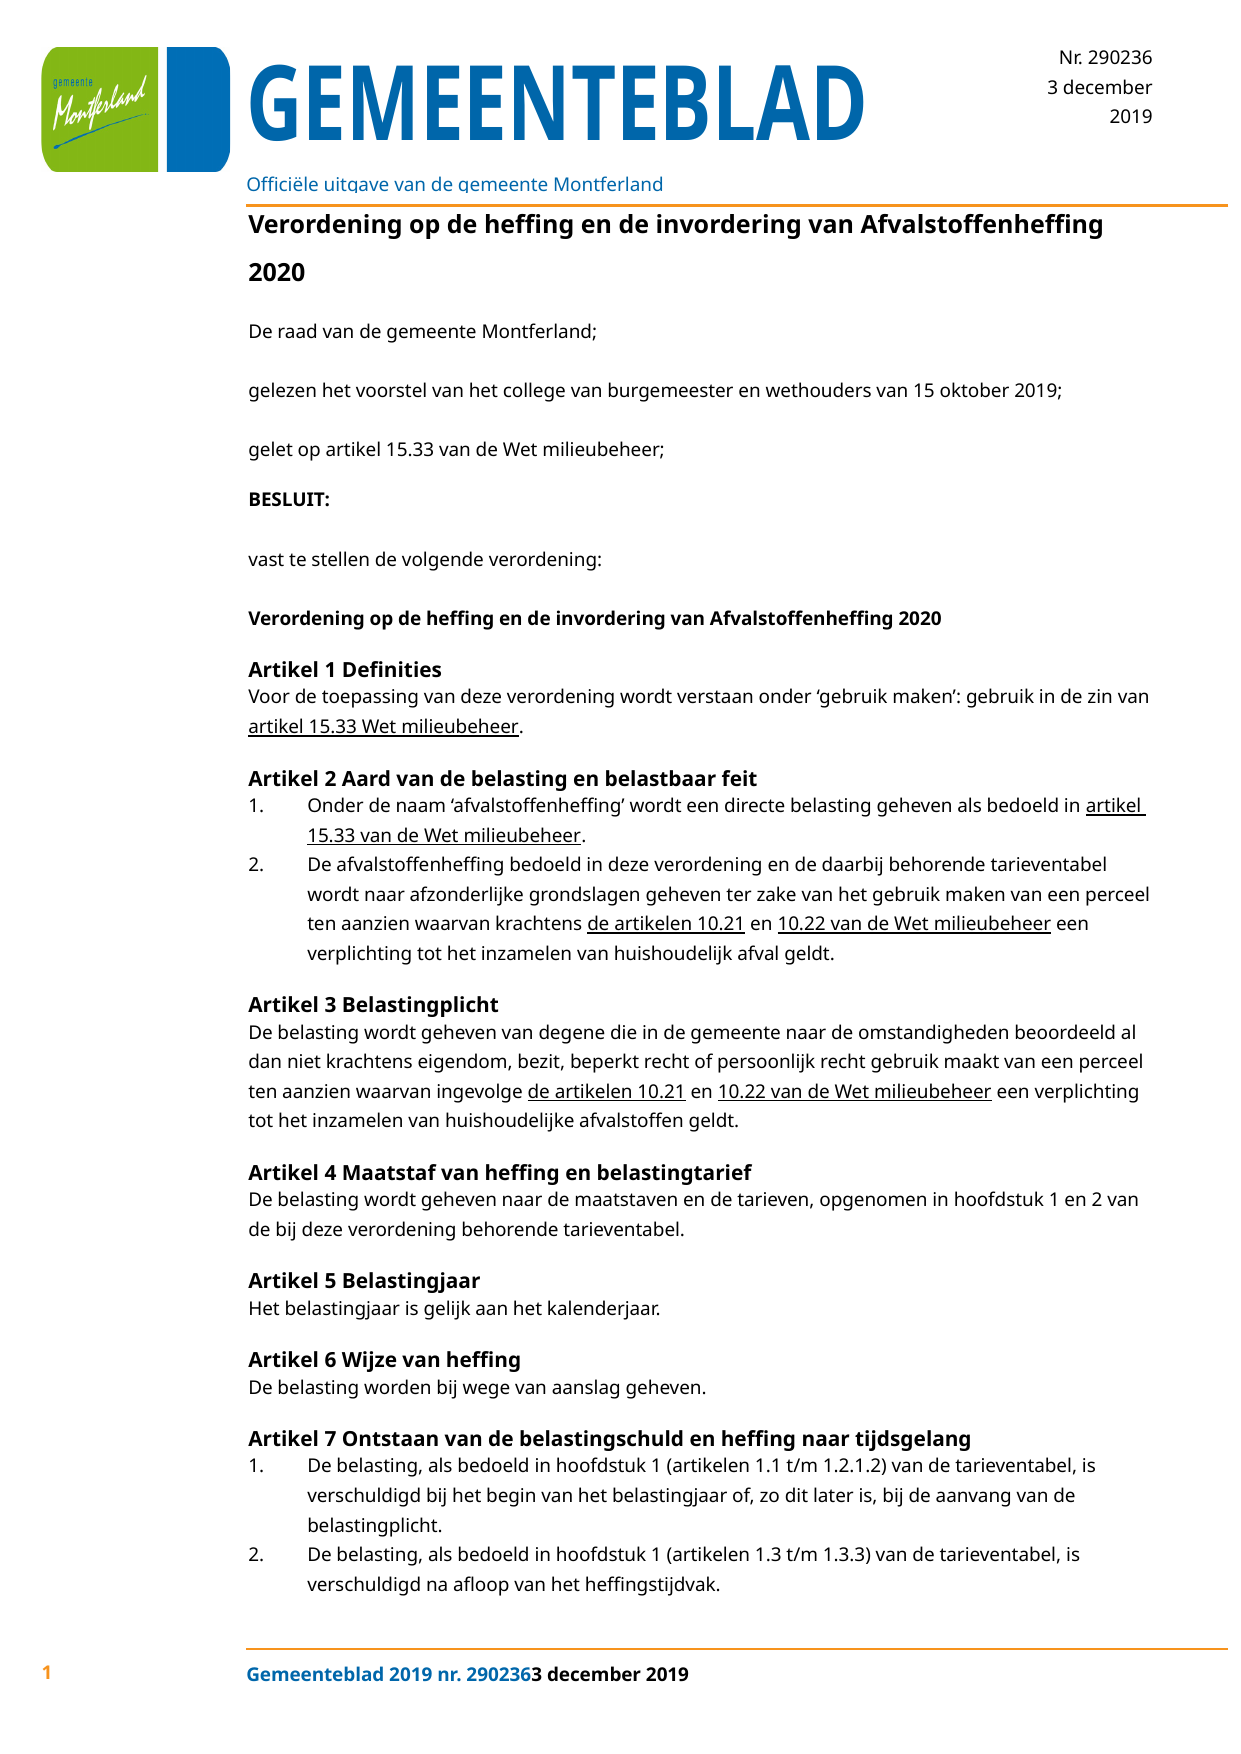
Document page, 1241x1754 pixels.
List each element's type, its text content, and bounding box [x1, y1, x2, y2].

picture [41, 47, 231, 172]
list De afvalstoffenheffing bedoeld in deze verordening en de daarbij behorende tarieventabel wordt naar afzonderlijke grondslagen geheven ter zake van het gebruik maken van een perceel ten aanzien waarvan krachtens de artikelen 10.21 en 10.22 van de Wet milieubeheer een verplichting tot het inzamelen van huishoudelijk afval geldt. [248, 851, 1152, 966]
text Artikel 6 Wijze van heffing [248, 1345, 1152, 1374]
text Verordening op de heffing en de invordering van Afvalstoffenheffing 2020 [248, 605, 1152, 631]
text De belasting wordt geheven van degene die in de gemeente naar de omstandigheden beoordeeld al dan niet krachtens eigendom, bezit, beperkt recht of persoonlijk recht gebruik maakt van een perceel ten aanzien waarvan ingevolge de artikelen 10.21 en 10.22 van de Wet milieubeheer een verplichting tot het inzamelen van huishoudelijke afvalstoffen geldt. [248, 1019, 1152, 1133]
text Het belastingjaar is gelijk aan het kalenderjaar. [248, 1295, 1152, 1321]
text BESLUIT: [248, 487, 1152, 512]
text Artikel 4 Maatstaf van heffing en belastingtarief [248, 1158, 1152, 1187]
text De belasting worden bij wege van aanslag geheven. [248, 1374, 1152, 1399]
text Artikel 1 Definities [248, 655, 1152, 684]
text Artikel 3 Belastingplicht [248, 991, 1152, 1019]
text Artikel 7 Ontstaan van de belastingschuld en heffing naar tijdsgelang [248, 1424, 1152, 1453]
text Verordening op de heffing en de invordering van Afvalstoffenheffing 2020 [248, 207, 1152, 288]
text Artikel 5 Belastingjaar [248, 1267, 1152, 1295]
text gelet op artikel 15.33 van de Wet milieubeheer; [248, 436, 1152, 462]
text De belasting wordt geheven naar de maatstaven en de tarieven, opgenomen in hoofdstuk 1 en 2 van de bij deze verordening behorende tarieventabel. [248, 1187, 1152, 1242]
text vast te stellen de volgende verordening: [248, 546, 1152, 571]
text Voor de toepassing van deze verordening wordt verstaan onder ‘gebruik maken’: gebruik in de zin van artikel 15.33 Wet milieubeheer. [248, 684, 1152, 739]
list De belasting, als bedoeld in hoofdstuk 1 (artikelen 1.3 t/m 1.3.3) van de tarieventabel, is verschuldigd na afloop van het heffingstijdvak. [248, 1541, 1152, 1597]
text De raad van de gemeente Montferland; [248, 318, 1152, 344]
list Onder de naam ‘afvalstoffenheffing’ wordt een directe belasting geheven als bedoeld in artikel 15.33 van de Wet milieubeheer. [248, 792, 1152, 847]
list De belasting, als bedoeld in hoofdstuk 1 (artikelen 1.1 t/m 1.2.1.2) van de tarieventabel, is verschuldigd bij het begin van het belastingjaar of, zo dit later is, bij de aanvang van de belastingplicht. [248, 1453, 1152, 1538]
text Artikel 2 Aard van de belasting en belastbaar feit [248, 764, 1152, 792]
text gelezen het voorstel van het college van burgemeester en wethouders van 15 oktober 2019; [248, 377, 1152, 403]
